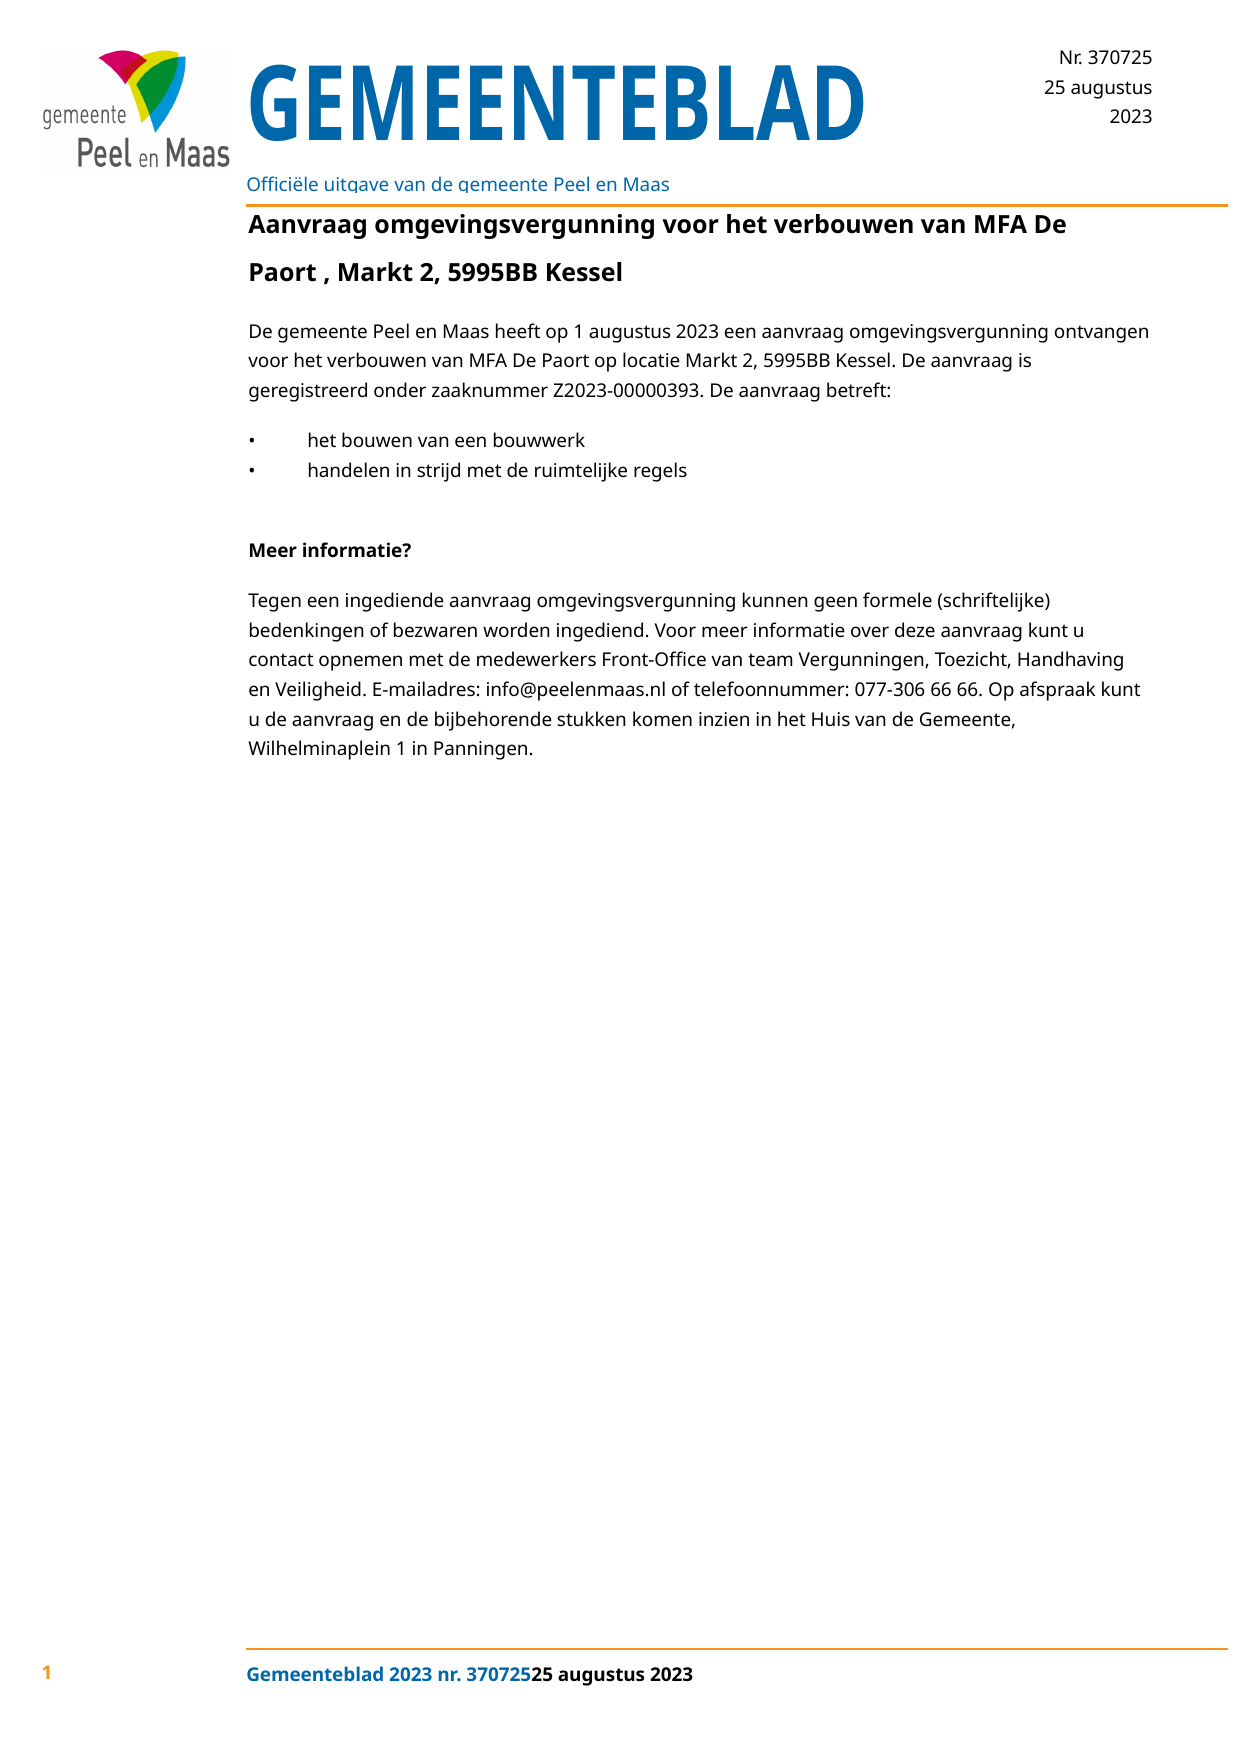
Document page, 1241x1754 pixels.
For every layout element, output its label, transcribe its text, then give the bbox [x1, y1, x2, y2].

list het bouwen van een bouwwerk [248, 427, 1152, 453]
list handelen in strijd met de ruimtelijke regels [248, 457, 1152, 483]
picture [41, 47, 231, 172]
text De gemeente Peel en Maas heeft op 1 augustus 2023 een aanvraag omgevingsvergunning ontvangen voor het verbouwen van MFA De Paort op locatie Markt 2, 5995BB Kessel. De aanvraag is geregistreerd onder zaaknummer Z2023-00000393. De aanvraag betreft: [248, 318, 1152, 403]
text Meer informatie? [248, 537, 1152, 563]
text Aanvraag omgevingsvergunning voor het verbouwen van MFA De Paort , Markt 2, 5995BB Kessel [248, 207, 1152, 288]
text Tegen een ingediende aanvraag omgevingsvergunning kunnen geen formele (schriftelijke) bedenkingen of bezwaren worden ingediend. Voor meer informatie over deze aanvraag kunt u contact opnemen met de medewerkers Front-Office van team Vergunningen, Toezicht, Handhaving en Veiligheid. E-mailadres: info@peelenmaas.nl of telefoonnummer: 077-306 66 66. Op afspraak kunt u de aanvraag en de bijbehorende stukken komen inzien in het Huis van de Gemeente, Wilhelminaplein 1 in Panningen. [248, 587, 1152, 761]
